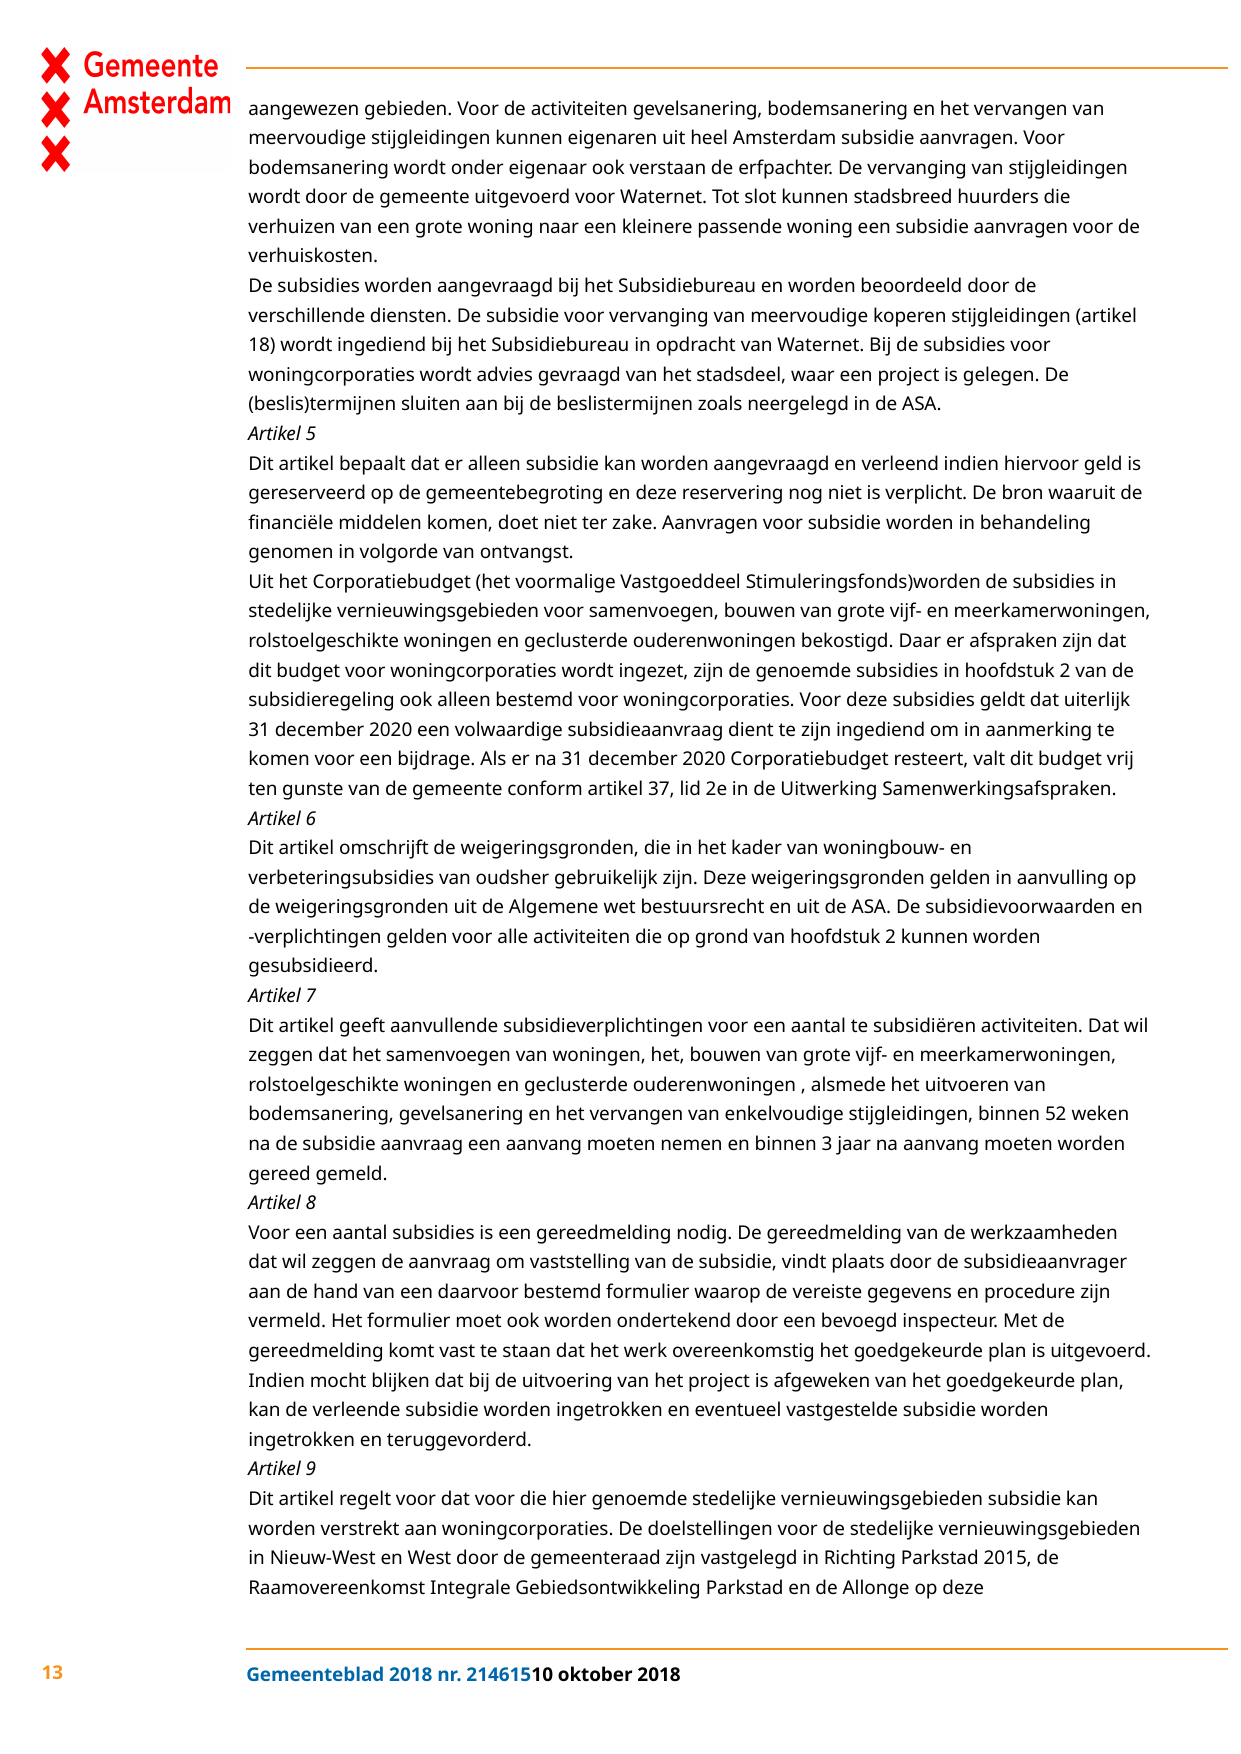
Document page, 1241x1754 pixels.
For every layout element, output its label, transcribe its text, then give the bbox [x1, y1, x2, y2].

text De subsidies worden aangevraagd bij het Subsidiebureau en worden beoordeeld door de verschillende diensten. De subsidie voor vervanging van meervoudige koperen stijgleidingen (artikel 18) wordt ingediend bij het Subsidiebureau in opdracht van Waternet. Bij de subsidies voor woningcorporaties wordt advies gevraagd van het stadsdeel, waar een project is gelegen. De (beslis)termijnen sluiten aan bij de beslistermijnen zoals neergelegd in de ASA. [248, 272, 1152, 416]
text Artikel 5 [248, 420, 1152, 446]
text Dit artikel bepaalt dat er alleen subsidie kan worden aangevraagd en verleend indien hiervoor geld is gereserveerd op de gemeentebegroting en deze reservering nog niet is verplicht. De bron waaruit de financiële middelen komen, doet niet ter zake. Aanvragen voor subsidie worden in behandeling genomen in volgorde van ontvangst. [248, 450, 1152, 564]
text Dit artikel omschrijft de weigeringsgronden, die in het kader van woningbouw- en verbeteringsubsidies van oudsher gebruikelijk zijn. Deze weigeringsgronden gelden in aanvulling op de weigeringsgronden uit de Algemene wet bestuursrecht en uit de ASA. De subsidievoorwaarden en -verplichtingen gelden voor alle activiteiten die op grond van hoofdstuk 2 kunnen worden gesubsidieerd. [248, 834, 1152, 978]
text aangewezen gebieden. Voor de activiteiten gevelsanering, bodemsanering en het vervangen van meervoudige stijgleidingen kunnen eigenaren uit heel Amsterdam subsidie aanvragen. Voor bodemsanering wordt onder eigenaar ook verstaan de erfpachter. De vervanging van stijgleidingen wordt door de gemeente uitgevoerd voor Waternet. Tot slot kunnen stadsbreed huurders die verhuizen van een grote woning naar een kleinere passende woning een subsidie aanvragen voor de verhuiskosten. [248, 95, 1152, 268]
text Artikel 8 [248, 1189, 1152, 1215]
text Artikel 7 [248, 982, 1152, 1008]
text Uit het Corporatiebudget (het voormalige Vastgoeddeel Stimuleringsfonds)worden de subsidies in stedelijke vernieuwingsgebieden voor samenvoegen, bouwen van grote vijf- en meerkamerwoningen, rolstoelgeschikte woningen en geclusterde ouderenwoningen bekostigd. Daar er afspraken zijn dat dit budget voor woningcorporaties wordt ingezet, zijn de genoemde subsidies in hoofdstuk 2 van de subsidieregeling ook alleen bestemd voor woningcorporaties. Voor deze subsidies geldt dat uiterlijk 31 december 2020 een volwaardige subsidieaanvraag dient te zijn ingediend om in aanmerking te komen voor een bijdrage. Als er na 31 december 2020 Corporatiebudget resteert, valt dit budget vrij ten gunste van de gemeente conform artikel 37, lid 2e in de Uitwerking Samenwerkingsafspraken. [248, 568, 1152, 801]
text Artikel 9 [248, 1456, 1152, 1481]
text Artikel 6 [248, 805, 1152, 831]
text Dit artikel regelt voor dat voor die hier genoemde stedelijke vernieuwingsgebieden subsidie kan worden verstrekt aan woningcorporaties. De doelstellingen voor de stedelijke vernieuwingsgebieden in Nieuw-West en West door de gemeenteraad zijn vastgelegd in Richting Parkstad 2015, de Raamovereenkomst Integrale Gebiedsontwikkeling Parkstad en de Allonge op deze [248, 1485, 1152, 1600]
picture [41, 47, 231, 172]
text Dit artikel geeft aanvullende subsidieverplichtingen voor een aantal te subsidiëren activiteiten. Dat wil zeggen dat het samenvoegen van woningen, het, bouwen van grote vijf- en meerkamerwoningen, rolstoelgeschikte woningen en geclusterde ouderenwoningen , alsmede het uitvoeren van bodemsanering, gevelsanering en het vervangen van enkelvoudige stijgleidingen, binnen 52 weken na de subsidie aanvraag een aanvang moeten nemen en binnen 3 jaar na aanvang moeten worden gereed gemeld. [248, 1012, 1152, 1186]
text Voor een aantal subsidies is een gereedmelding nodig. De gereedmelding van de werkzaamheden dat wil zeggen de aanvraag om vaststelling van de subsidie, vindt plaats door de subsidieaanvrager aan de hand van een daarvoor bestemd formulier waarop de vereiste gegevens en procedure zijn vermeld. Het formulier moet ook worden ondertekend door een bevoegd inspecteur. Met de gereedmelding komt vast te staan dat het werk overeenkomstig het goedgekeurde plan is uitgevoerd. Indien mocht blijken dat bij de uitvoering van het project is afgeweken van het goedgekeurde plan, kan de verleende subsidie worden ingetrokken en eventueel vastgestelde subsidie worden ingetrokken en teruggevorderd. [248, 1219, 1152, 1452]
